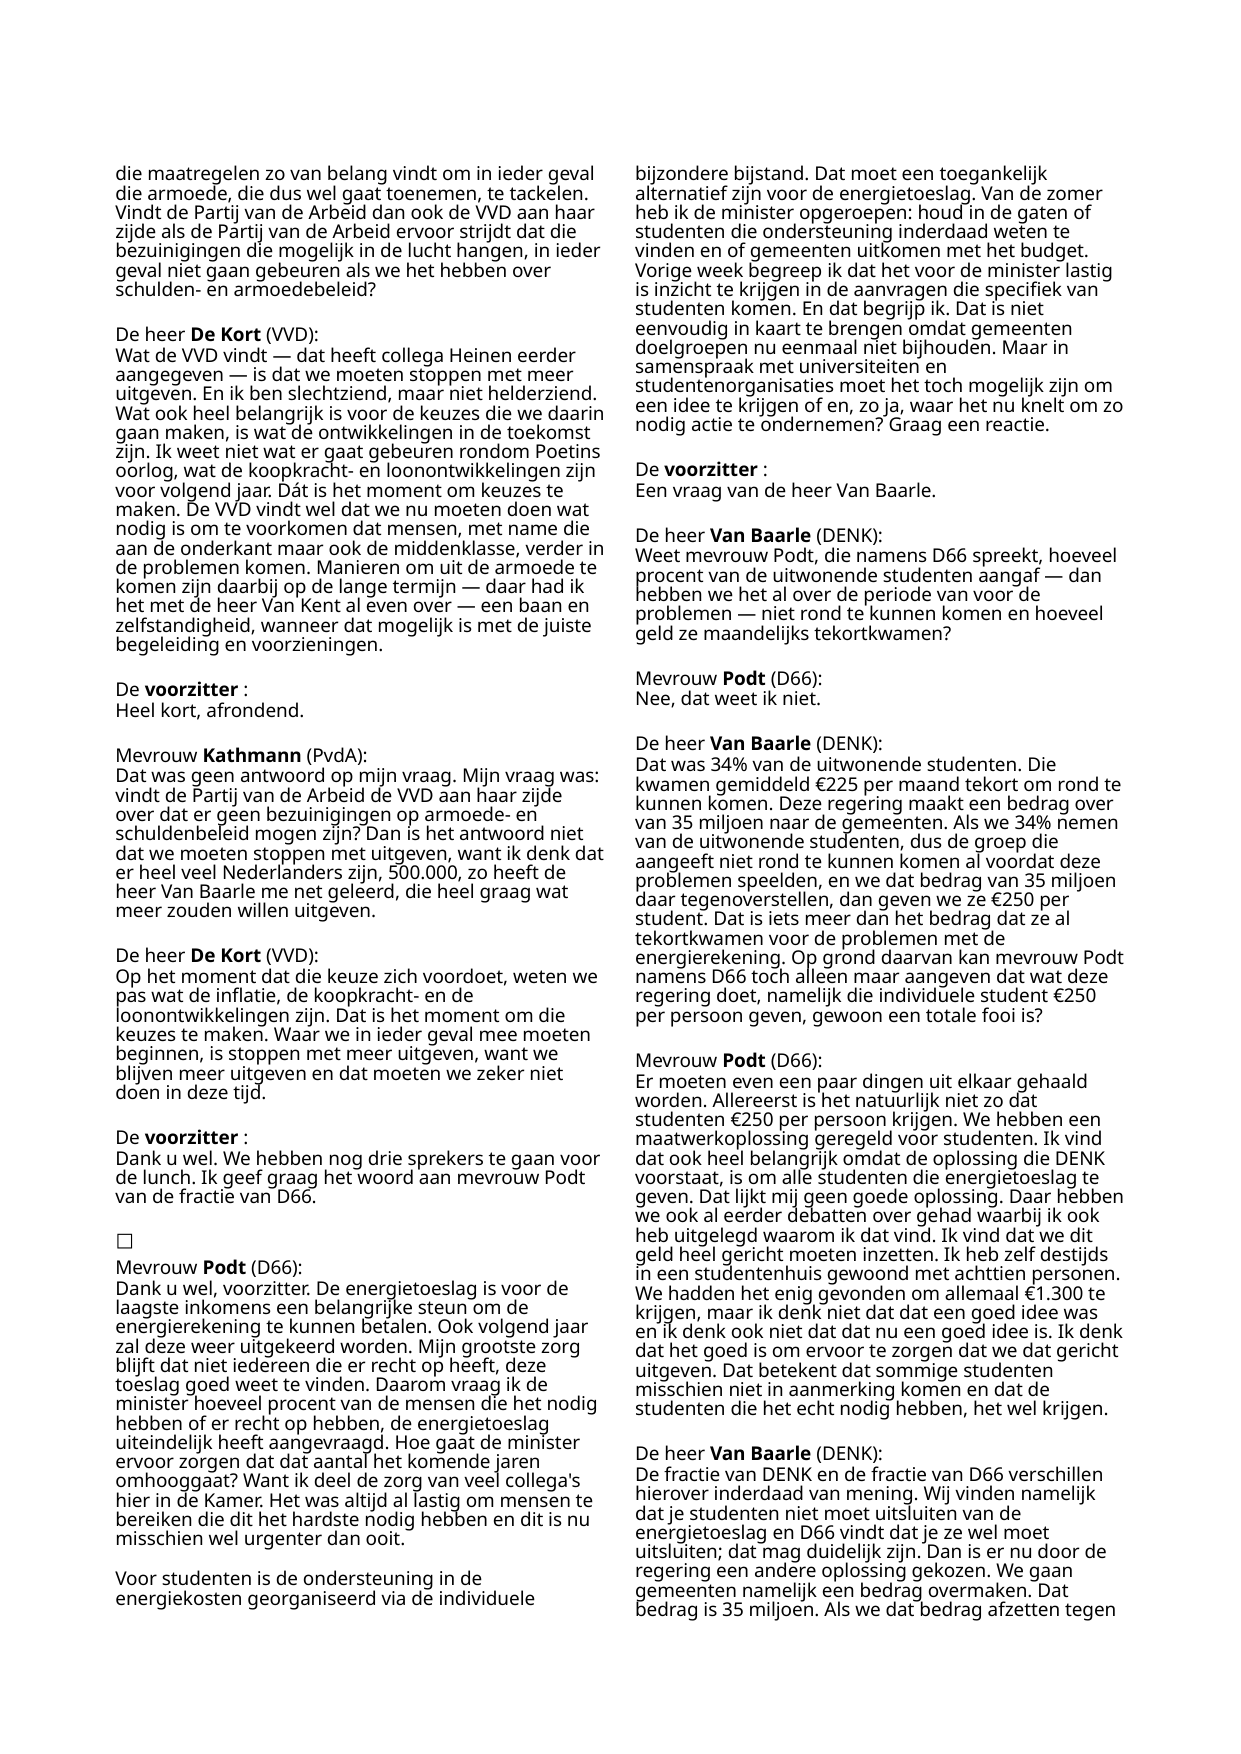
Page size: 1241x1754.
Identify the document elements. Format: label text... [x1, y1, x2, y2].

text De heer De Kort (VVD): [115, 321, 605, 347]
text Wat de VVD vindt — dat heeft collega Heinen eerder aangegeven — is dat we moeten stoppen met meer uitgeven. En ik ben slechtziend, maar niet helderziend. Wat ook heel belangrijk is voor de keuzes die we daarin gaan maken, is wat de ontwikkelingen in de toekomst zijn. Ik weet niet wat er gaat gebeuren rondom Poetins oorlog, wat de koopkracht- en loonontwikkelingen zijn voor volgend jaar. Dát is het moment om keuzes te maken. De VVD vindt wel dat we nu moeten doen wat nodig is om te voorkomen dat mensen, met name die aan de onderkant maar ook de middenklasse, verder in de problemen komen. Manieren om uit de armoede te komen zijn daarbij op de lange termijn — daar had ik het met de heer Van Kent al even over — een baan en zelfstandigheid, wanneer dat mogelijk is met de juiste begeleiding en voorzieningen. [115, 347, 605, 655]
text Heel kort, afrondend. [115, 702, 605, 721]
text Mevrouw Podt (D66): [115, 1254, 605, 1280]
text De heer Van Baarle (DENK): [635, 1440, 1125, 1466]
text Er moeten even een paar dingen uit elkaar gehaald worden. Allereerst is het natuurlijk niet zo dat studenten €250 per persoon krijgen. We hebben een maatwerkoplossing geregeld voor studenten. Ik vind dat ook heel belangrijk omdat de oplossing die DENK voorstaat, is om alle studenten die energietoeslag te geven. Dat lijkt mij geen goede oplossing. Daar hebben we ook al eerder debatten over gehad waarbij ik ook heb uitgelegd waarom ik dat vind. Ik vind dat we dit geld heel gericht moeten inzetten. Ik heb zelf destijds in een studentenhuis gewoond met achttien personen. We hadden het enig gevonden om allemaal €1.300 te krijgen, maar ik denk niet dat dat een goed idee was en ik denk ook niet dat dat nu een goed idee is. Ik denk dat het goed is om ervoor te zorgen dat we dat gericht uitgeven. Dat betekent dat sommige studenten misschien niet in aanmerking komen en dat de studenten die het echt nodig hebben, het wel krijgen. [635, 1073, 1125, 1419]
text ⬜ [115, 1228, 605, 1254]
text Nee, dat weet ik niet. [635, 690, 1125, 710]
text De voorzitter : [115, 1124, 605, 1150]
text Op het moment dat die keuze zich voordoet, weten we pas wat de inflatie, de koopkracht- en de loonontwikkelingen zijn. Dat is het moment om die keuzes te maken. Waar we in ieder geval mee moeten beginnen, is stoppen met meer uitgeven, want we blijven meer uitgeven en dat moeten we zeker niet doen in deze tijd. [115, 968, 605, 1103]
text Mevrouw Kathmann (PvdA): [115, 742, 605, 767]
text Dat was 34% van de uitwonende studenten. Die kwamen gemiddeld €225 per maand tekort om rond te kunnen komen. Deze regering maakt een bedrag over van 35 miljoen naar de gemeenten. Als we 34% nemen van de uitwonende studenten, dus de groep die aangeeft niet rond te kunnen komen al voordat deze problemen speelden, en we dat bedrag van 35 miljoen daar tegenoverstellen, dan geven we ze €250 per student. Dat is iets meer dan het bedrag dat ze al tekortkwamen voor de problemen met de energierekening. Op grond daarvan kan mevrouw Podt namens D66 toch alleen maar aangeven dat wat deze regering doet, namelijk die individuele student €250 per persoon geven, gewoon een totale fooi is? [635, 756, 1125, 1026]
text De heer De Kort (VVD): [115, 942, 605, 968]
text Dank u wel, voorzitter. De energietoeslag is voor de laagste inkomens een belangrijke steun om de energierekening te kunnen betalen. Ook volgend jaar zal deze weer uitgekeerd worden. Mijn grootste zorg blijft dat niet iedereen die er recht op heeft, deze toeslag goed weet te vinden. Daarom vraag ik de minister hoeveel procent van de mensen die het nodig hebben of er recht op hebben, de energietoeslag uiteindelijk heeft aangevraagd. Hoe gaat de minister ervoor zorgen dat dat aantal het komende jaren omhooggaat? Want ik deel de zorg van veel collega's hier in de Kamer. Het was altijd al lastig om mensen te bereiken die dit het hardste nodig hebben en dit is nu misschien wel urgenter dan ooit. [115, 1280, 605, 1549]
text Mevrouw Podt (D66): [635, 665, 1125, 690]
text De fractie van DENK en de fractie van D66 verschillen hierover inderdaad van mening. Wij vinden namelijk dat je studenten niet moet uitsluiten van de energietoeslag en D66 vindt dat je ze wel moet uitsluiten; dat mag duidelijk zijn. Dan is er nu door de regering een andere oplossing gekozen. We gaan gemeenten namelijk een bedrag overmaken. Dat bedrag is 35 miljoen. Als we dat bedrag afzetten tegen [635, 1466, 1125, 1620]
text die maatregelen zo van belang vindt om in ieder geval die armoede, die dus wel gaat toenemen, te tackelen. Vindt de Partij van de Arbeid dan ook de VVD aan haar zijde als de Partij van de Arbeid ervoor strijdt dat die bezuinigingen die mogelijk in de lucht hangen, in ieder geval niet gaan gebeuren als we het hebben over schulden- en armoedebeleid? [115, 165, 605, 300]
text De voorzitter : [115, 676, 605, 702]
text Weet mevrouw Podt, die namens D66 spreekt, hoeveel procent van de uitwonende studenten aangaf — dan hebben we het al over de periode van voor de problemen — niet rond te kunnen komen en hoeveel geld ze maandelijks tekortkwamen? [635, 547, 1125, 644]
text De heer Van Baarle (DENK): [635, 731, 1125, 756]
text Voor studenten is de ondersteuning in de energiekosten georganiseerd via de individuele [115, 1570, 605, 1609]
text Mevrouw Podt (D66): [635, 1047, 1125, 1073]
text Een vraag van de heer Van Baarle. [635, 482, 1125, 501]
text De heer Van Baarle (DENK): [635, 522, 1125, 547]
text De voorzitter : [635, 456, 1125, 482]
text Dat was geen antwoord op mijn vraag. Mijn vraag was: vindt de Partij van de Arbeid de VVD aan haar zijde over dat er geen bezuinigingen op armoede- en schuldenbeleid mogen zijn? Dan is het antwoord niet dat we moeten stoppen met uitgeven, want ik denk dat er heel veel Nederlanders zijn, 500.000, zo heeft de heer Van Baarle me net geleerd, die heel graag wat meer zouden willen uitgeven. [115, 767, 605, 922]
text bijzondere bijstand. Dat moet een toegankelijk alternatief zijn voor de energietoeslag. Van de zomer heb ik de minister opgeroepen: houd in de gaten of studenten die ondersteuning inderdaad weten te vinden en of gemeenten uitkomen met het budget. Vorige week begreep ik dat het voor de minister lastig is inzicht te krijgen in de aanvragen die specifiek van studenten komen. En dat begrijp ik. Dat is niet eenvoudig in kaart te brengen omdat gemeenten doelgroepen nu eenmaal niet bijhouden. Maar in samenspraak met universiteiten en studentenorganisaties moet het toch mogelijk zijn om een idee te krijgen of en, zo ja, waar het nu knelt om zo nodig actie te ondernemen? Graag een reactie. [635, 165, 1125, 435]
text Dank u wel. We hebben nog drie sprekers te gaan voor de lunch. Ik geef graag het woord aan mevrouw Podt van de fractie van D66. [115, 1150, 605, 1207]
